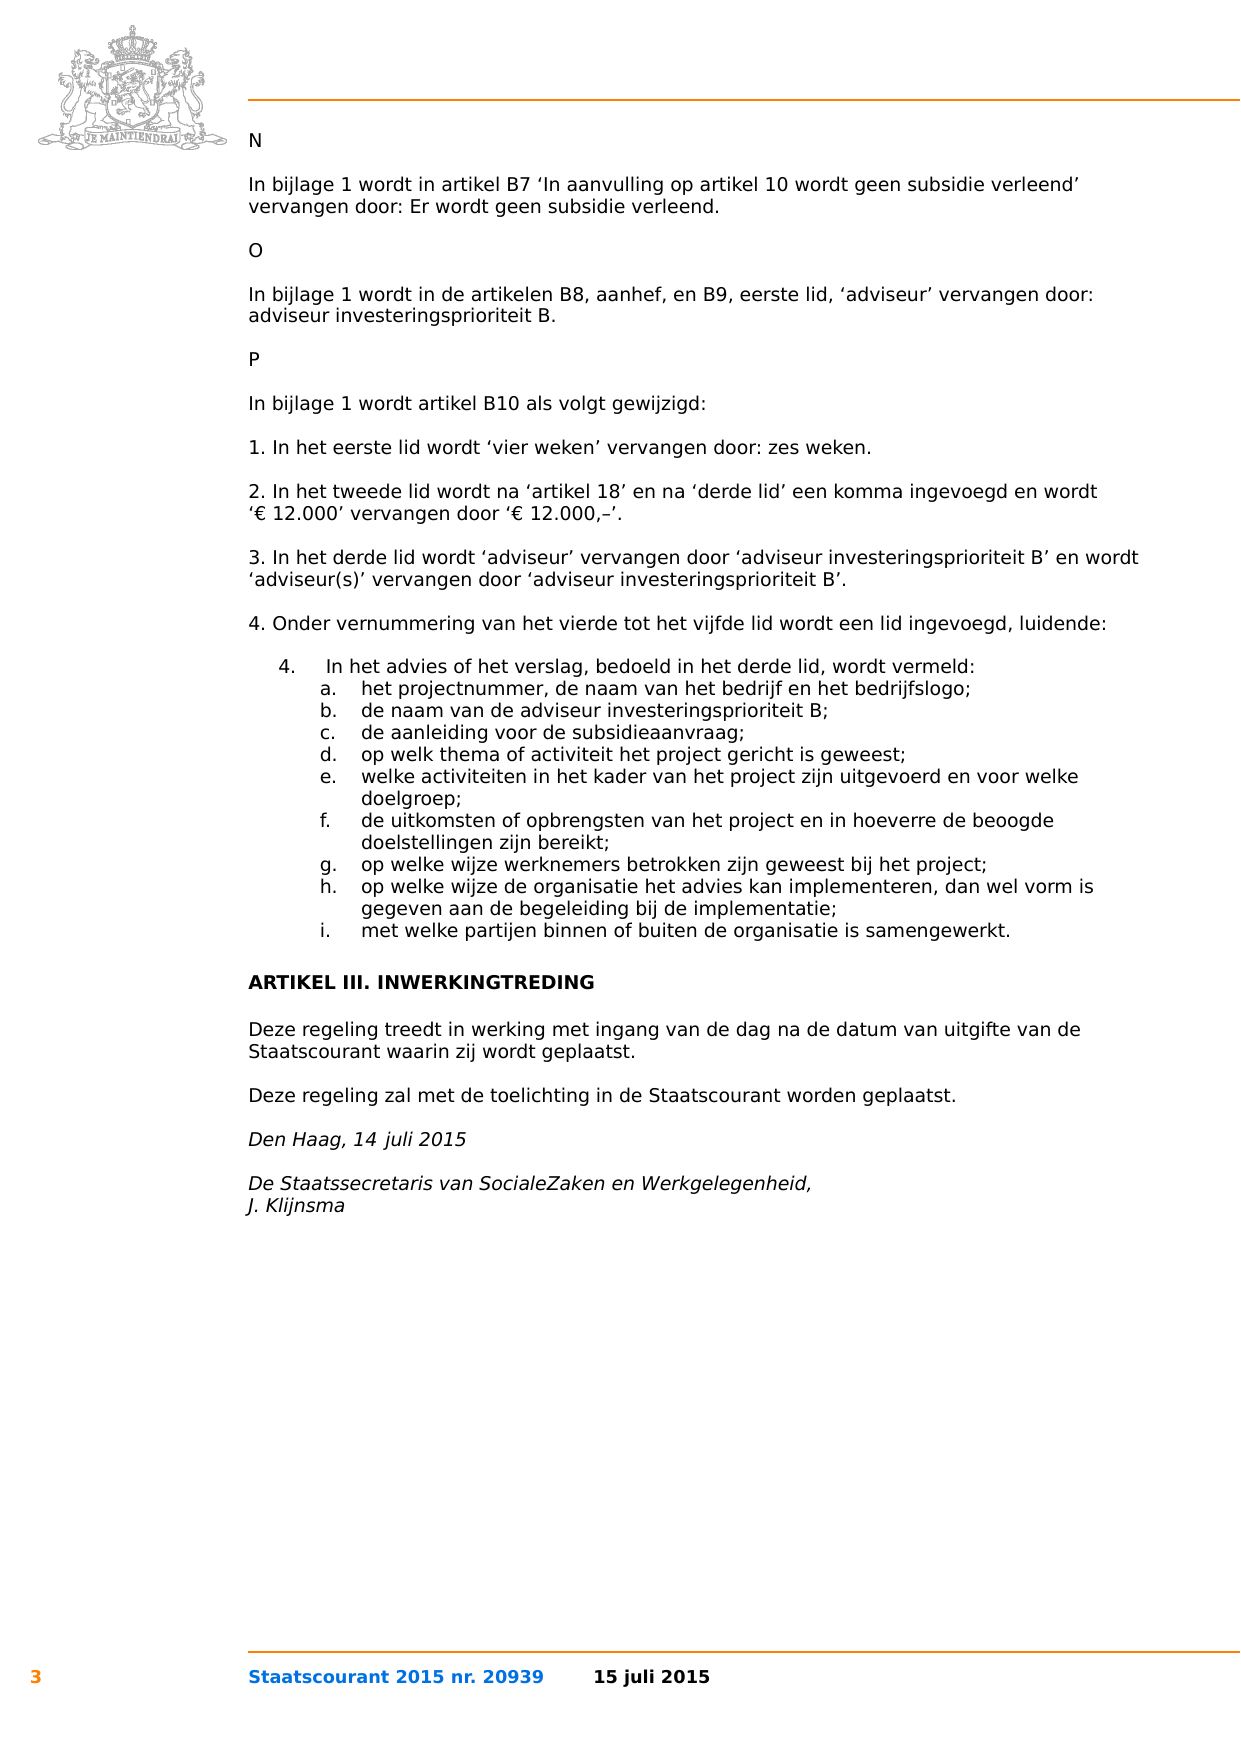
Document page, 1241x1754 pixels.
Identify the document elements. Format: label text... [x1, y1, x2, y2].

text d. op welk thema of activiteit het project gericht is geweest; [319, 744, 1163, 766]
text g. op welke wijze werknemers betrokken zijn geweest bij het project; [319, 854, 1163, 876]
text i. met welke partijen binnen of buiten de organisatie is samengewerkt. [319, 920, 1163, 942]
text In bijlage 1 wordt artikel B10 als volgt gewijzigd: [248, 393, 1163, 415]
text a. het projectnummer, de naam van het bedrijf en het bedrijfslogo; [319, 678, 1163, 700]
text N [248, 130, 1163, 152]
text Deze regeling zal met de toelichting in de Staatscourant worden geplaatst. [248, 1085, 1163, 1107]
text c. de aanleiding voor de subsidieaanvraag; [319, 722, 1163, 744]
text Den Haag, 14 juli 2015 [248, 1129, 1163, 1151]
text O [248, 239, 1163, 262]
text e. welke activiteiten in het kader van het project zijn uitgevoerd en voor welke doelgroep; [319, 766, 1163, 810]
text Deze regeling treedt in werking met ingang van de dag na de datum van uitgifte van de Staatscourant waarin zij wordt geplaatst. [248, 1019, 1163, 1063]
text De Staatssecretaris van SocialeZaken en Werkgelegenheid, J. Klijnsma [248, 1173, 1163, 1217]
subtitle ARTIKEL III. INWERKINGTREDING [248, 972, 1163, 994]
picture [38, 25, 227, 150]
text In bijlage 1 wordt in artikel B7 ‘In aanvulling op artikel 10 wordt geen subsidie verleend’ vervangen door: Er wordt geen subsidie verleend. [248, 174, 1163, 218]
text 4. In het advies of het verslag, bedoeld in het derde lid, wordt vermeld: [278, 656, 1163, 678]
text In bijlage 1 wordt in de artikelen B8, aanhef, en B9, eerste lid, ‘adviseur’ vervangen door: adviseur investeringsprioriteit B. [248, 283, 1163, 327]
text h. op welke wijze de organisatie het advies kan implementeren, dan wel vorm is gegeven aan de begeleiding bij de implementatie; [319, 876, 1163, 920]
text 1. In het eerste lid wordt ‘vier weken’ vervangen door: zes weken. [248, 437, 1163, 459]
text 4. Onder vernummering van het vierde tot het vijfde lid wordt een lid ingevoegd, luidende: [248, 612, 1163, 634]
text P [248, 349, 1163, 371]
text b. de naam van de adviseur investeringsprioriteit B; [319, 700, 1163, 722]
text 3. In het derde lid wordt ‘adviseur’ vervangen door ‘adviseur investeringsprioriteit B’ en wordt ‘adviseur(s)’ vervangen door ‘adviseur investeringsprioriteit B’. [248, 547, 1163, 591]
text f. de uitkomsten of opbrengsten van het project en in hoeverre de beoogde doelstellingen zijn bereikt; [319, 810, 1163, 854]
text 2. In het tweede lid wordt na ‘artikel 18’ en na ‘derde lid’ een komma ingevoegd en wordt ‘€ 12.000’ vervangen door ‘€ 12.000,–’. [248, 481, 1163, 525]
